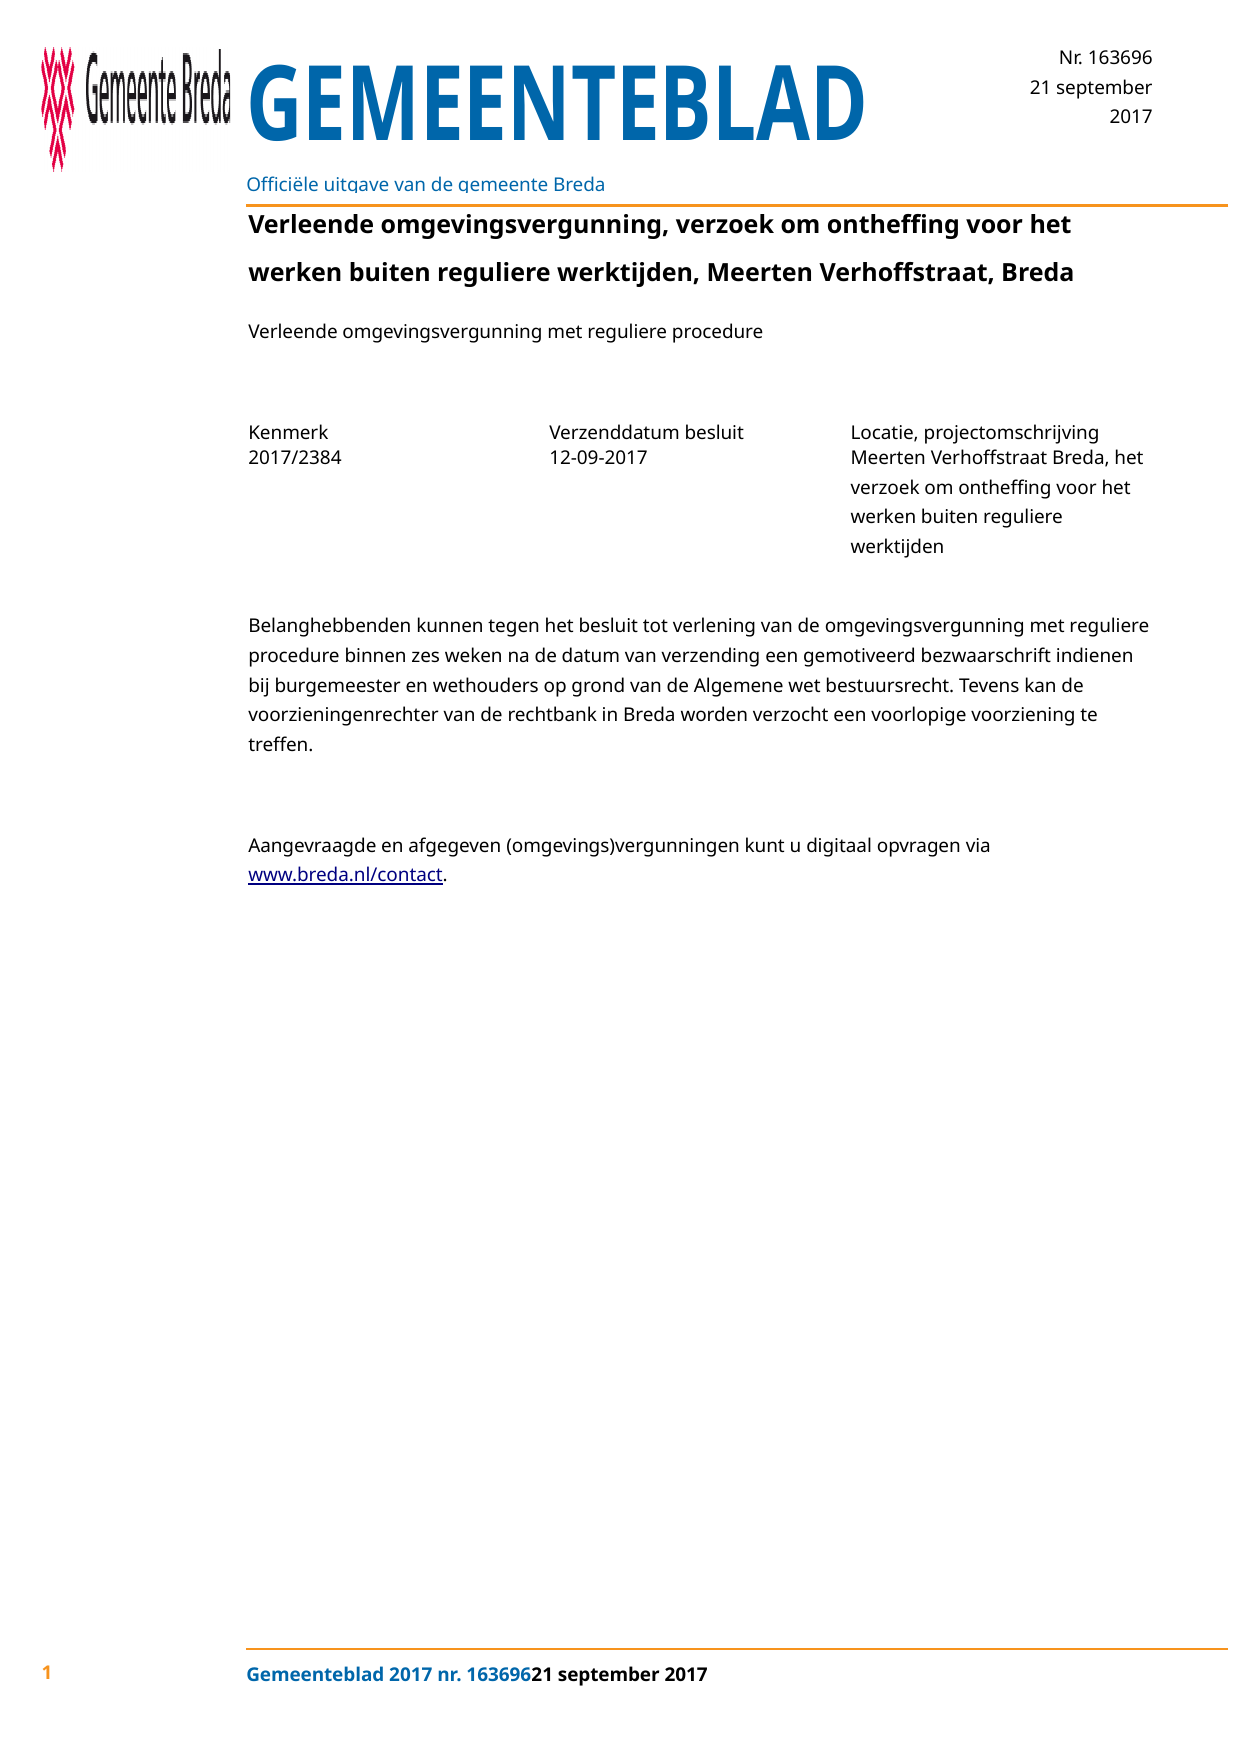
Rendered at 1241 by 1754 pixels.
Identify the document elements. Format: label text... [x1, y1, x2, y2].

table_header Kenmerk [248, 419, 549, 444]
table_cell Meerten Verhoffstraat Breda, het verzoek om ontheffing voor het werken buiten reguliere werktijden [850, 445, 1152, 559]
table_header Locatie, projectomschrijving [850, 419, 1152, 444]
text Aangevraagde en afgegeven (omgevings)vergunningen kunt u digitaal opvragen via www.breda.nl/contact. [248, 832, 1152, 887]
text Verleende omgevingsvergunning met reguliere procedure [248, 318, 1152, 344]
table_header Verzenddatum besluit [549, 419, 850, 444]
text Verleende omgevingsvergunning, verzoek om ontheffing voor het werken buiten reguliere werktijden, Meerten Verhoffstraat, Breda [248, 207, 1152, 288]
picture [41, 47, 231, 172]
text Belanghebbenden kunnen tegen het besluit tot verlening van de omgevingsvergunning met reguliere procedure binnen zes weken na de datum van verzending een gemotiveerd bezwaarschrift indienen bij burgemeester en wethouders op grond van de Algemene wet bestuursrecht. Tevens kan de voorzieningenrechter van de rechtbank in Breda worden verzocht een voorlopige voorziening te treffen. [248, 613, 1152, 757]
table_cell 12-09-2017 [549, 445, 850, 559]
table_cell 2017/2384 [248, 445, 549, 559]
